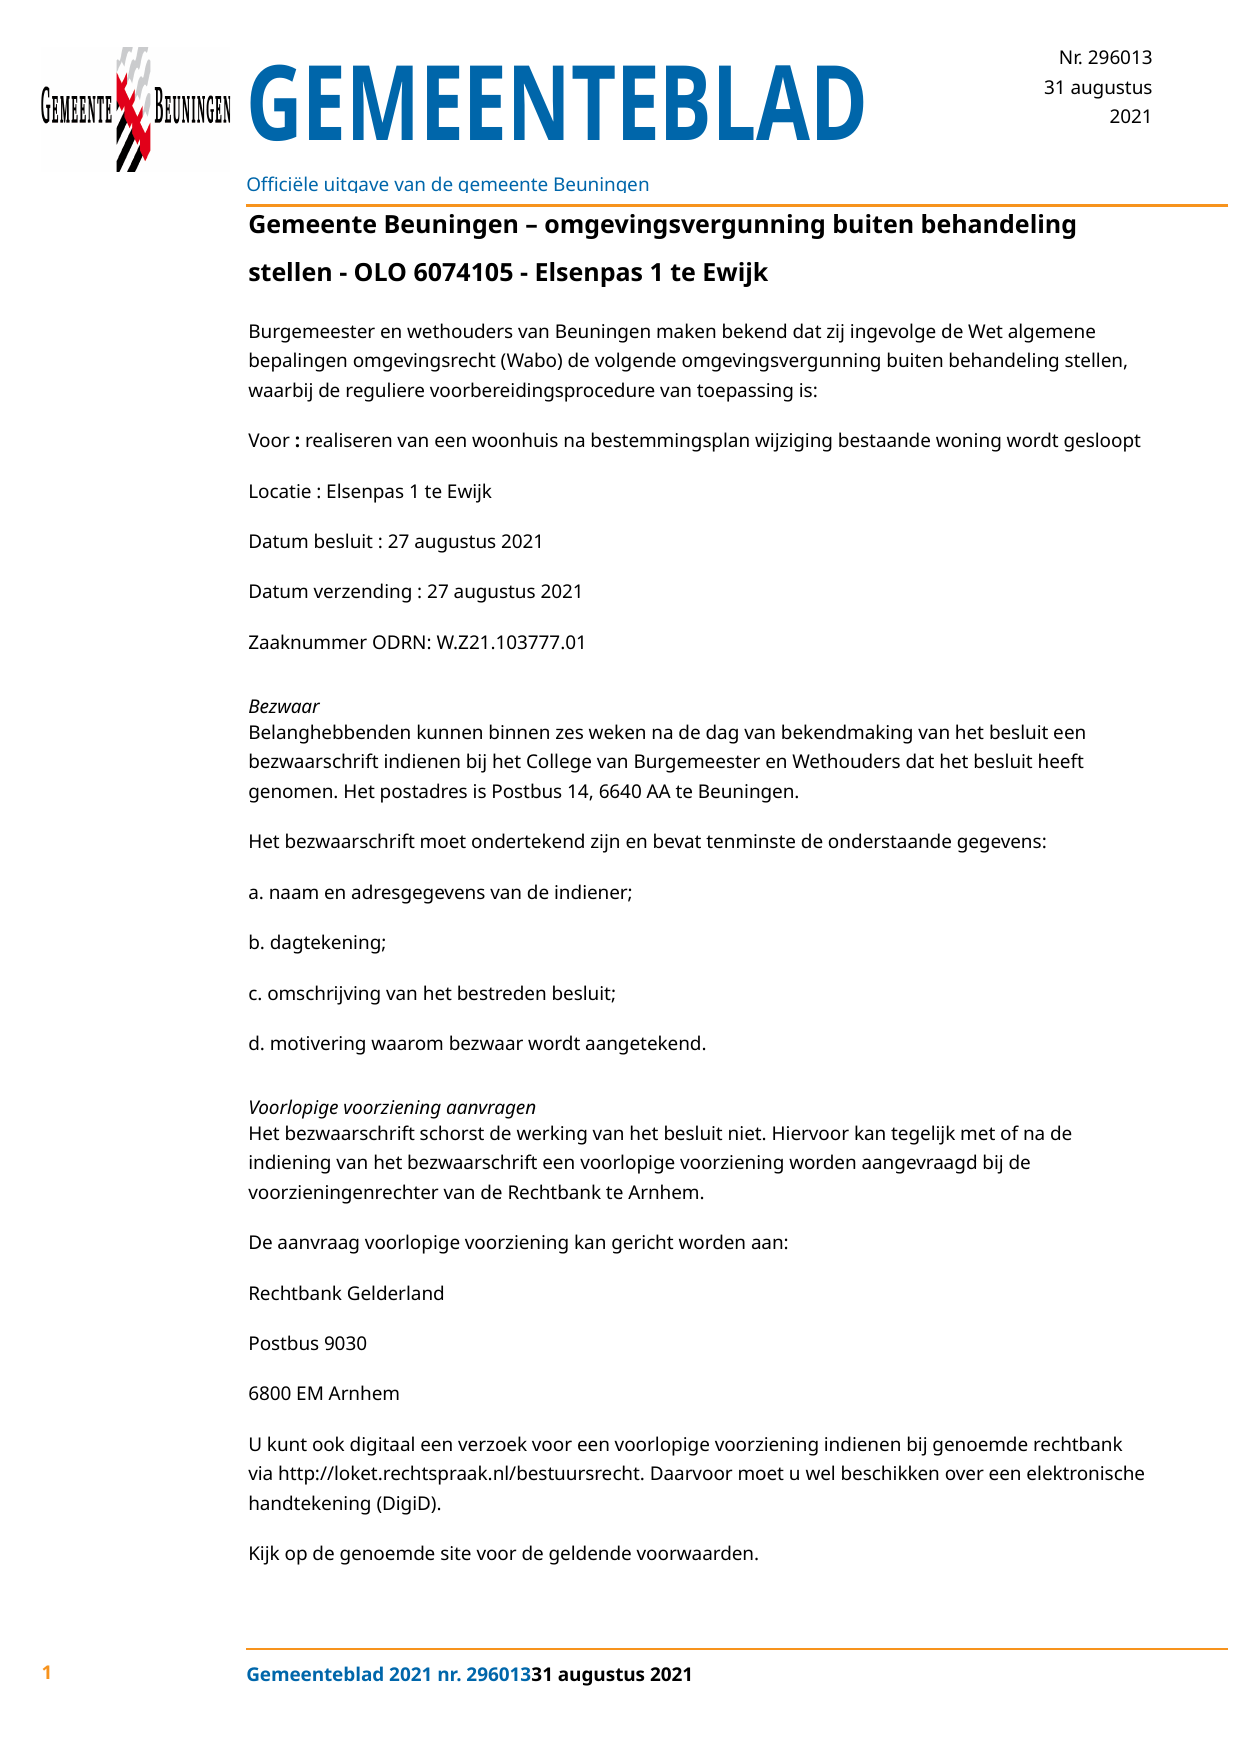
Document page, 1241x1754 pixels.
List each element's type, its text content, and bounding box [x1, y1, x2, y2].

text Voor : realiseren van een woonhuis na bestemmingsplan wijziging bestaande woning wordt gesloopt [248, 427, 1152, 453]
text Het bezwaarschrift schorst de werking van het besluit niet. Hiervoor kan tegelijk met of na de indiening van het bezwaarschrift een voorlopige voorziening worden aangevraagd bij de voorzieningenrechter van de Rechtbank te Arnhem. [248, 1120, 1152, 1205]
text U kunt ook digitaal een verzoek voor een voorlopige voorziening indienen bij genoemde rechtbank via http://loket.rechtspraak.nl/bestuursrecht. Daarvoor moet u wel beschikken over een elektronische handtekening (DigiD). [248, 1431, 1152, 1516]
picture [41, 47, 231, 172]
text Rechtbank Gelderland [248, 1280, 1152, 1306]
text Voorlopige voorziening aanvragen [248, 1094, 1152, 1120]
text Kijk op de genoemde site voor de geldende voorwaarden. [248, 1541, 1152, 1566]
text Burgemeester en wethouders van Beuningen maken bekend dat zij ingevolge de Wet algemene bepalingen omgevingsrecht (Wabo) de volgende omgevingsvergunning buiten behandeling stellen, waarbij de reguliere voorbereidingsprocedure van toepassing is: [248, 318, 1152, 403]
text Locatie : Elsenpas 1 te Ewijk [248, 478, 1152, 504]
text Datum besluit : 27 augustus 2021 [248, 528, 1152, 554]
text c. omschrijving van het bestreden besluit; [248, 980, 1152, 1005]
text Datum verzending : 27 augustus 2021 [248, 579, 1152, 604]
text Het bezwaarschrift moet ondertekend zijn en bevat tenminste de onderstaande gegevens: [248, 828, 1152, 854]
text 6800 EM Arnhem [248, 1381, 1152, 1406]
text d. motivering waarom bezwaar wordt aangetekend. [248, 1030, 1152, 1056]
text Postbus 9030 [248, 1330, 1152, 1356]
text Bezwaar [248, 693, 1152, 719]
text a. naam en adresgegevens van de indiener; [248, 879, 1152, 904]
text b. dagtekening; [248, 929, 1152, 955]
text Zaaknummer ODRN: W.Z21.103777.01 [248, 629, 1152, 655]
text De aanvraag voorlopige voorziening kan gericht worden aan: [248, 1229, 1152, 1255]
text Gemeente Beuningen – omgevingsvergunning buiten behandeling stellen - OLO 6074105 - Elsenpas 1 te Ewijk [248, 207, 1152, 288]
text Belanghebbenden kunnen binnen zes weken na de dag van bekendmaking van het besluit een bezwaarschrift indienen bij het College van Burgemeester en Wethouders dat het besluit heeft genomen. Het postadres is Postbus 14, 6640 AA te Beuningen. [248, 719, 1152, 804]
